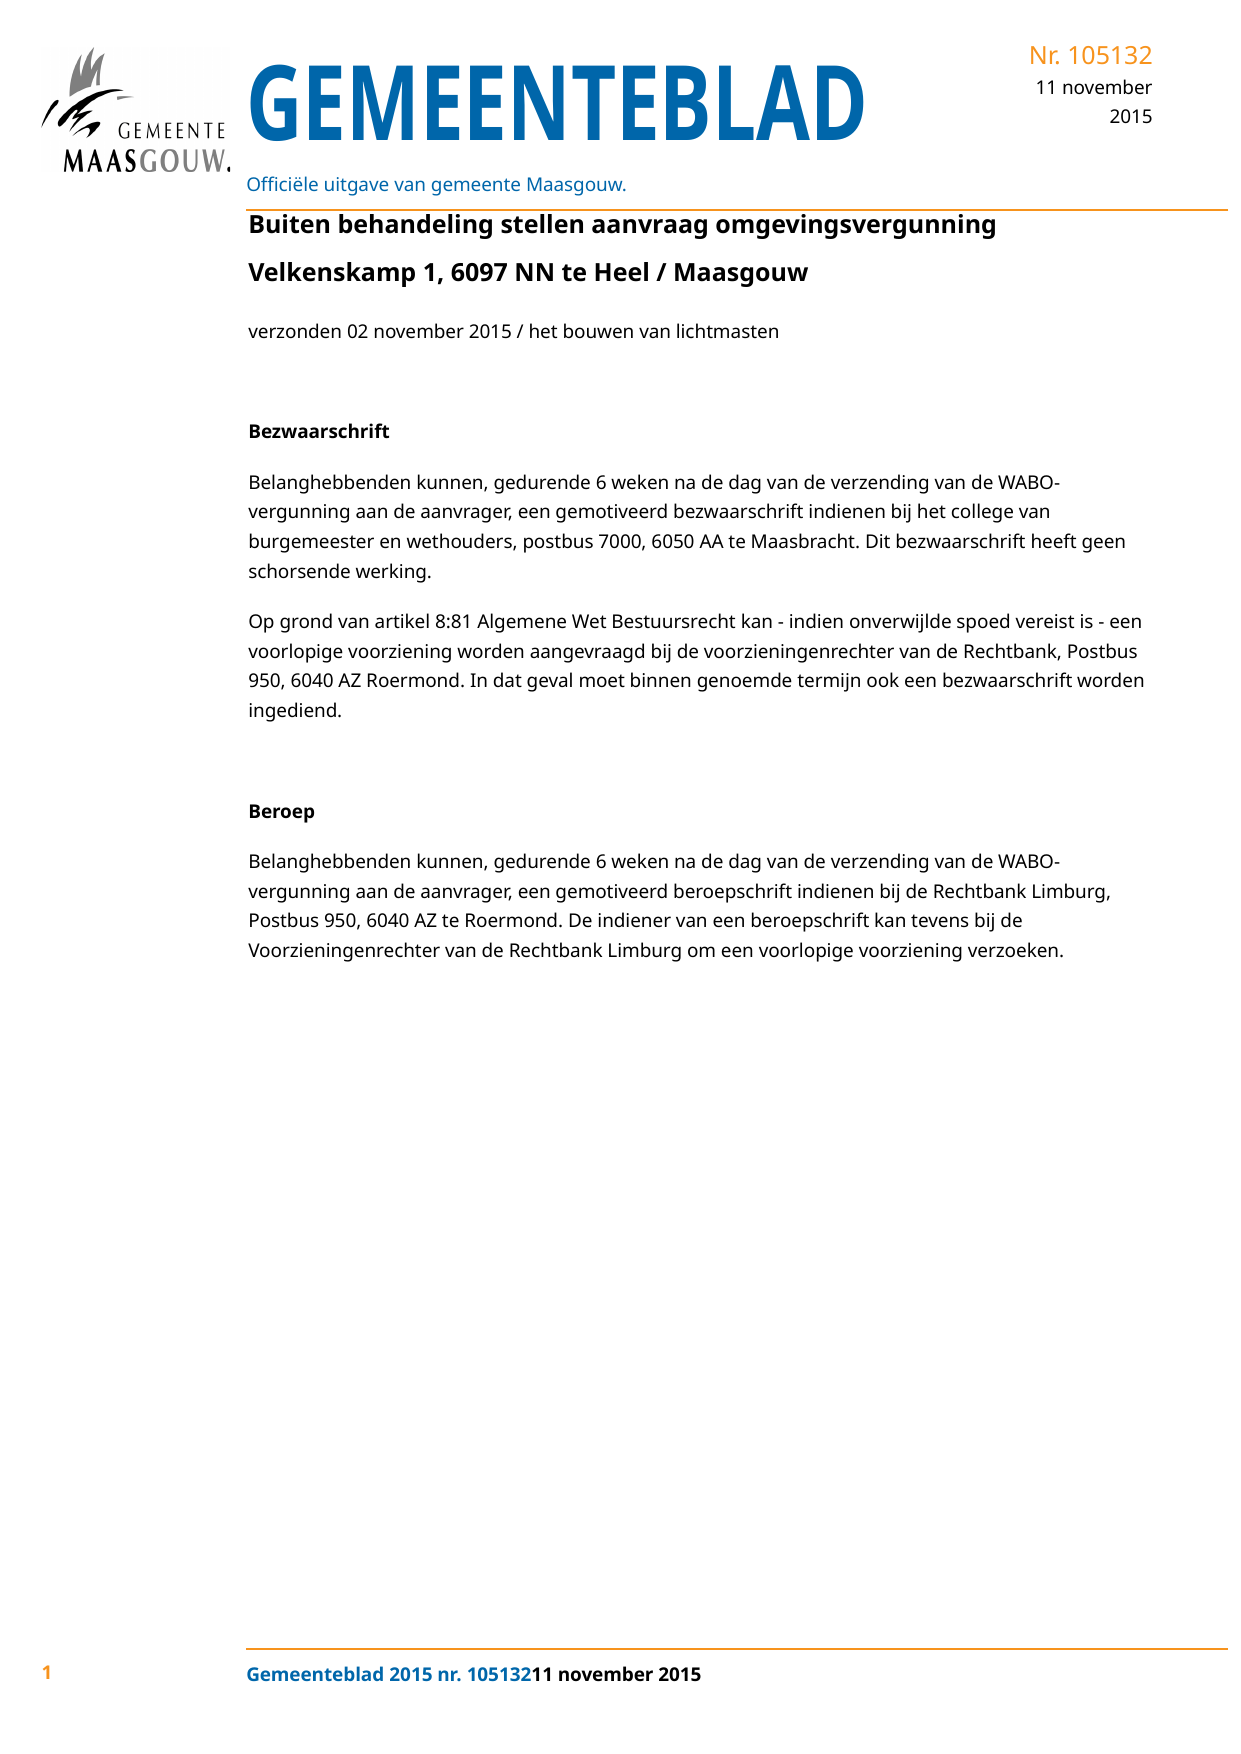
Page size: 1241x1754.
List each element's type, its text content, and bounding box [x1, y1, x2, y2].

text Beroep [248, 798, 1152, 824]
text Bezwaarschrift [248, 419, 1152, 444]
text Op grond van artikel 8:81 Algemene Wet Bestuursrecht kan - indien onverwijlde spoed vereist is - een voorlopige voorziening worden aangevraagd bij de voorzieningenrechter van de Rechtbank, Postbus 950, 6040 AZ Roermond. In dat geval moet binnen genoemde termijn ook een bezwaarschrift worden ingediend. [248, 608, 1152, 723]
text Belanghebbenden kunnen, gedurende 6 weken na de dag van de verzending van de WABO-vergunning aan de aanvrager, een gemotiveerd bezwaarschrift indienen bij het college van burgemeester en wethouders, postbus 7000, 6050 AA te Maasbracht. Dit bezwaarschrift heeft geen schorsende werking. [248, 469, 1152, 584]
text Belanghebbenden kunnen, gedurende 6 weken na de dag van de verzending van de WABO-vergunning aan de aanvrager, een gemotiveerd beroepschrift indienen bij de Rechtbank Limburg, Postbus 950, 6040 AZ te Roermond. De indiener van een beroepschrift kan tevens bij de Voorzieningenrechter van de Rechtbank Limburg om een voorlopige voorziening verzoeken. [248, 848, 1152, 963]
text Buiten behandeling stellen aanvraag omgevingsvergunning Velkenskamp 1, 6097 NN te Heel / Maasgouw [248, 211, 1152, 288]
picture [41, 47, 231, 172]
text verzonden 02 november 2015 / het bouwen van lichtmasten [248, 318, 1152, 344]
